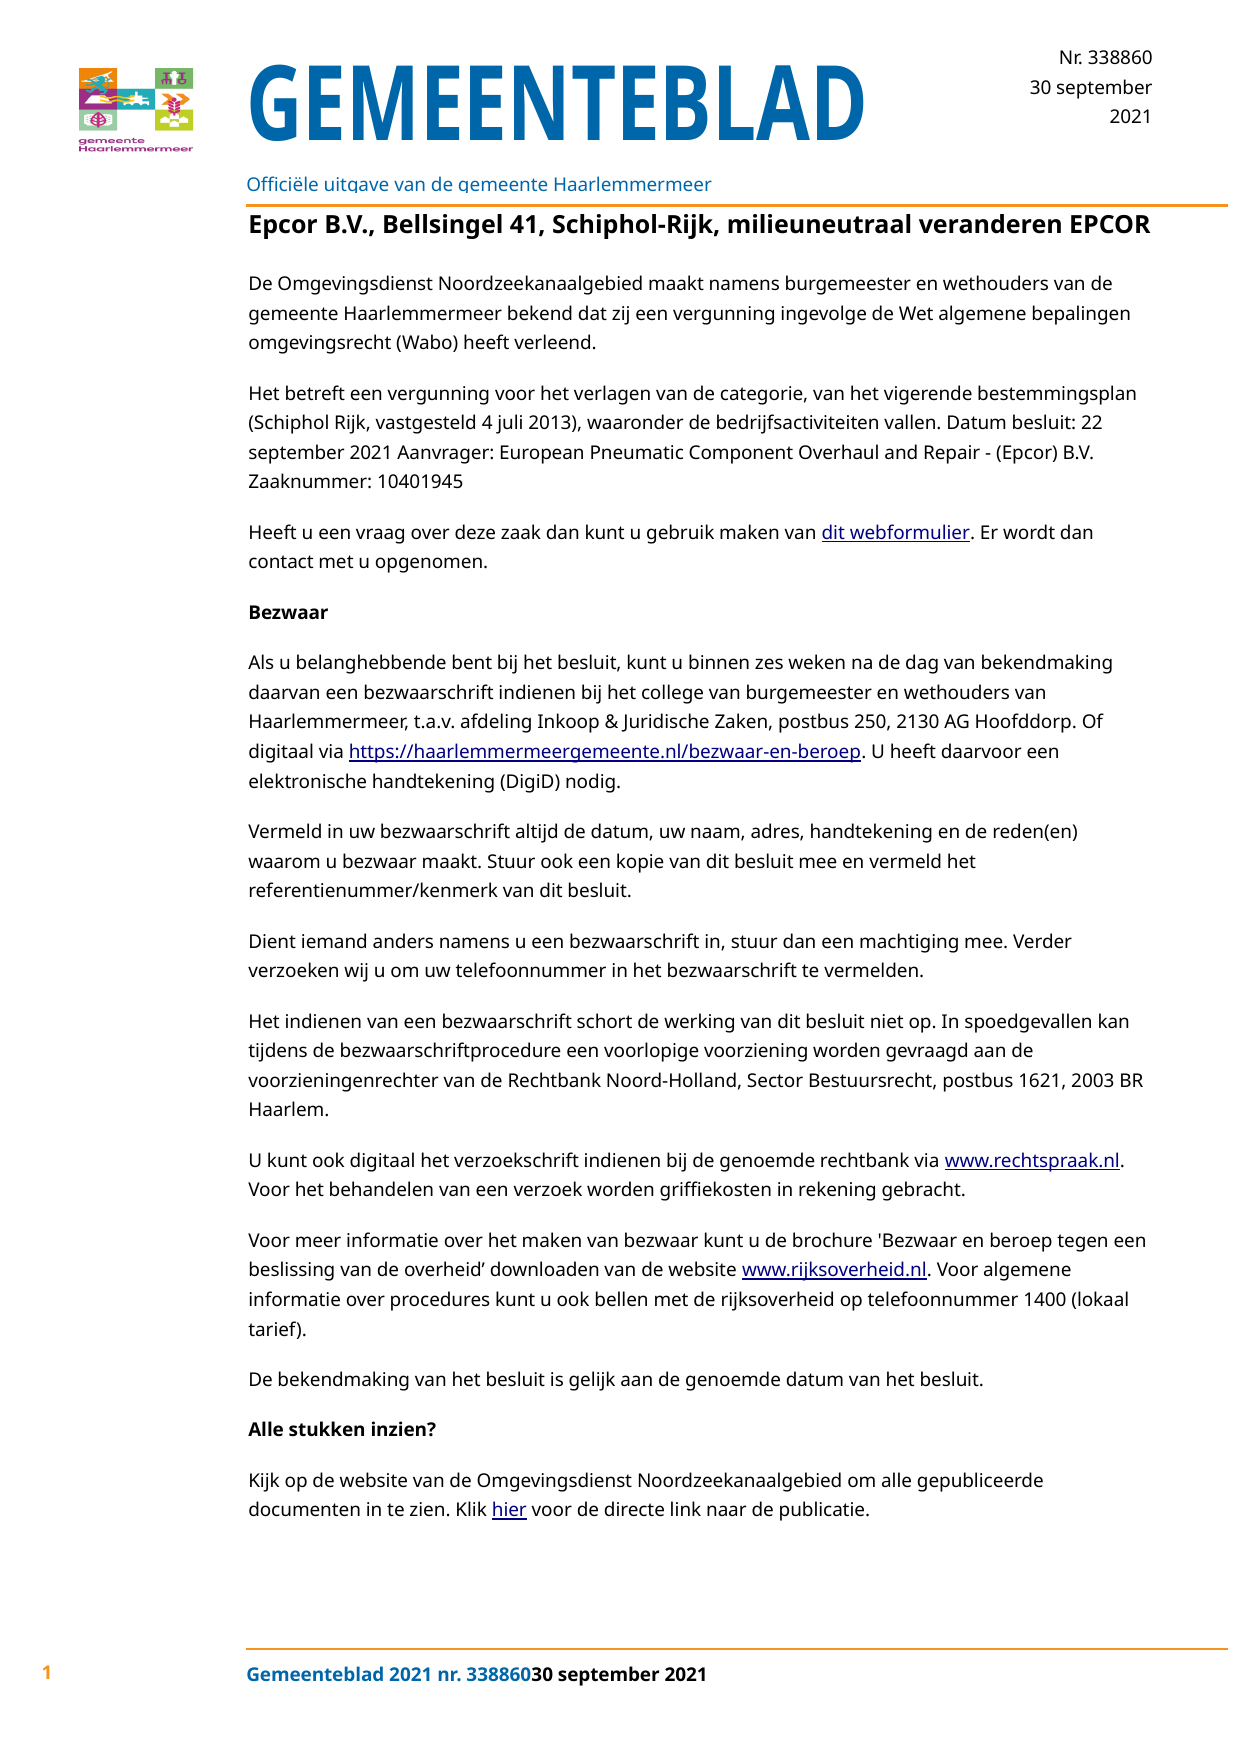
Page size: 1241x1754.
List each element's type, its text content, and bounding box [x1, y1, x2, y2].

text Epcor B.V., Bellsingel 41, Schiphol-Rijk, milieuneutraal veranderen EPCOR [248, 207, 1152, 241]
text Het indienen van een bezwaarschrift schort de werking van dit besluit niet op. In spoedgevallen kan tijdens de bezwaarschriftprocedure een voorlopige voorziening worden gevraagd aan de voorzieningenrechter van de Rechtbank Noord-Holland, Sector Bestuursrecht, postbus 1621, 2003 BR Haarlem. [248, 1008, 1152, 1122]
text Het betreft een vergunning voor het verlagen van de categorie, van het vigerende bestemmingsplan (Schiphol Rijk, vastgesteld 4 juli 2013), waaronder de bedrijfsactiviteiten vallen. Datum besluit: 22 september 2021 Aanvrager: European Pneumatic Component Overhaul and Repair - (Epcor) B.V. Zaaknummer: 10401945 [248, 380, 1152, 494]
text Bezwaar [248, 599, 1152, 625]
text De bekendmaking van het besluit is gelijk aan de genoemde datum van het besluit. [248, 1366, 1152, 1392]
text Kijk op de website van de Omgevingsdienst Noordzeekanaalgebied om alle gepubliceerde documenten in te zien. Klik hier voor de directe link naar de publicatie. [248, 1467, 1152, 1522]
text Heeft u een vraag over deze zaak dan kunt u gebruik maken van dit webformulier. Er wordt dan contact met u opgenomen. [248, 519, 1152, 574]
text U kunt ook digitaal het verzoekschrift indienen bij de genoemde rechtbank via www.rechtspraak.nl. Voor het behandelen van een verzoek worden griffiekosten in rekening gebracht. [248, 1147, 1152, 1202]
text Vermeld in uw bezwaarschrift altijd de datum, uw naam, adres, handtekening en de reden(en) waarom u bezwaar maakt. Stuur ook een kopie van dit besluit mee en vermeld het referentienummer/kenmerk van dit besluit. [248, 818, 1152, 903]
picture [41, 47, 231, 172]
text Voor meer informatie over het maken van bezwaar kunt u de brochure 'Bezwaar en beroep tegen een beslissing van de overheid’ downloaden van de website www.rijksoverheid.nl. Voor algemene informatie over procedures kunt u ook bellen met de rijksoverheid op telefoonnummer 1400 (lokaal tarief). [248, 1227, 1152, 1341]
text De Omgevingsdienst Noordzeekanaalgebied maakt namens burgemeester en wethouders van de gemeente Haarlemmermeer bekend dat zij een vergunning ingevolge de Wet algemene bepalingen omgevingsrecht (Wabo) heeft verleend. [248, 270, 1152, 355]
text Alle stukken inzien? [248, 1417, 1152, 1442]
text Als u belanghebbende bent bij het besluit, kunt u binnen zes weken na de dag van bekendmaking daarvan een bezwaarschrift indienen bij het college van burgemeester en wethouders van Haarlemmermeer, t.a.v. afdeling Inkoop & Juridische Zaken, postbus 250, 2130 AG Hoofddorp. Of digitaal via https://haarlemmermeergemeente.nl/bezwaar-en-beroep. U heeft daarvoor een elektronische handtekening (DigiD) nodig. [248, 649, 1152, 793]
text Dient iemand anders namens u een bezwaarschrift in, stuur dan een machtiging mee. Verder verzoeken wij u om uw telefoonnummer in het bezwaarschrift te vermelden. [248, 928, 1152, 983]
